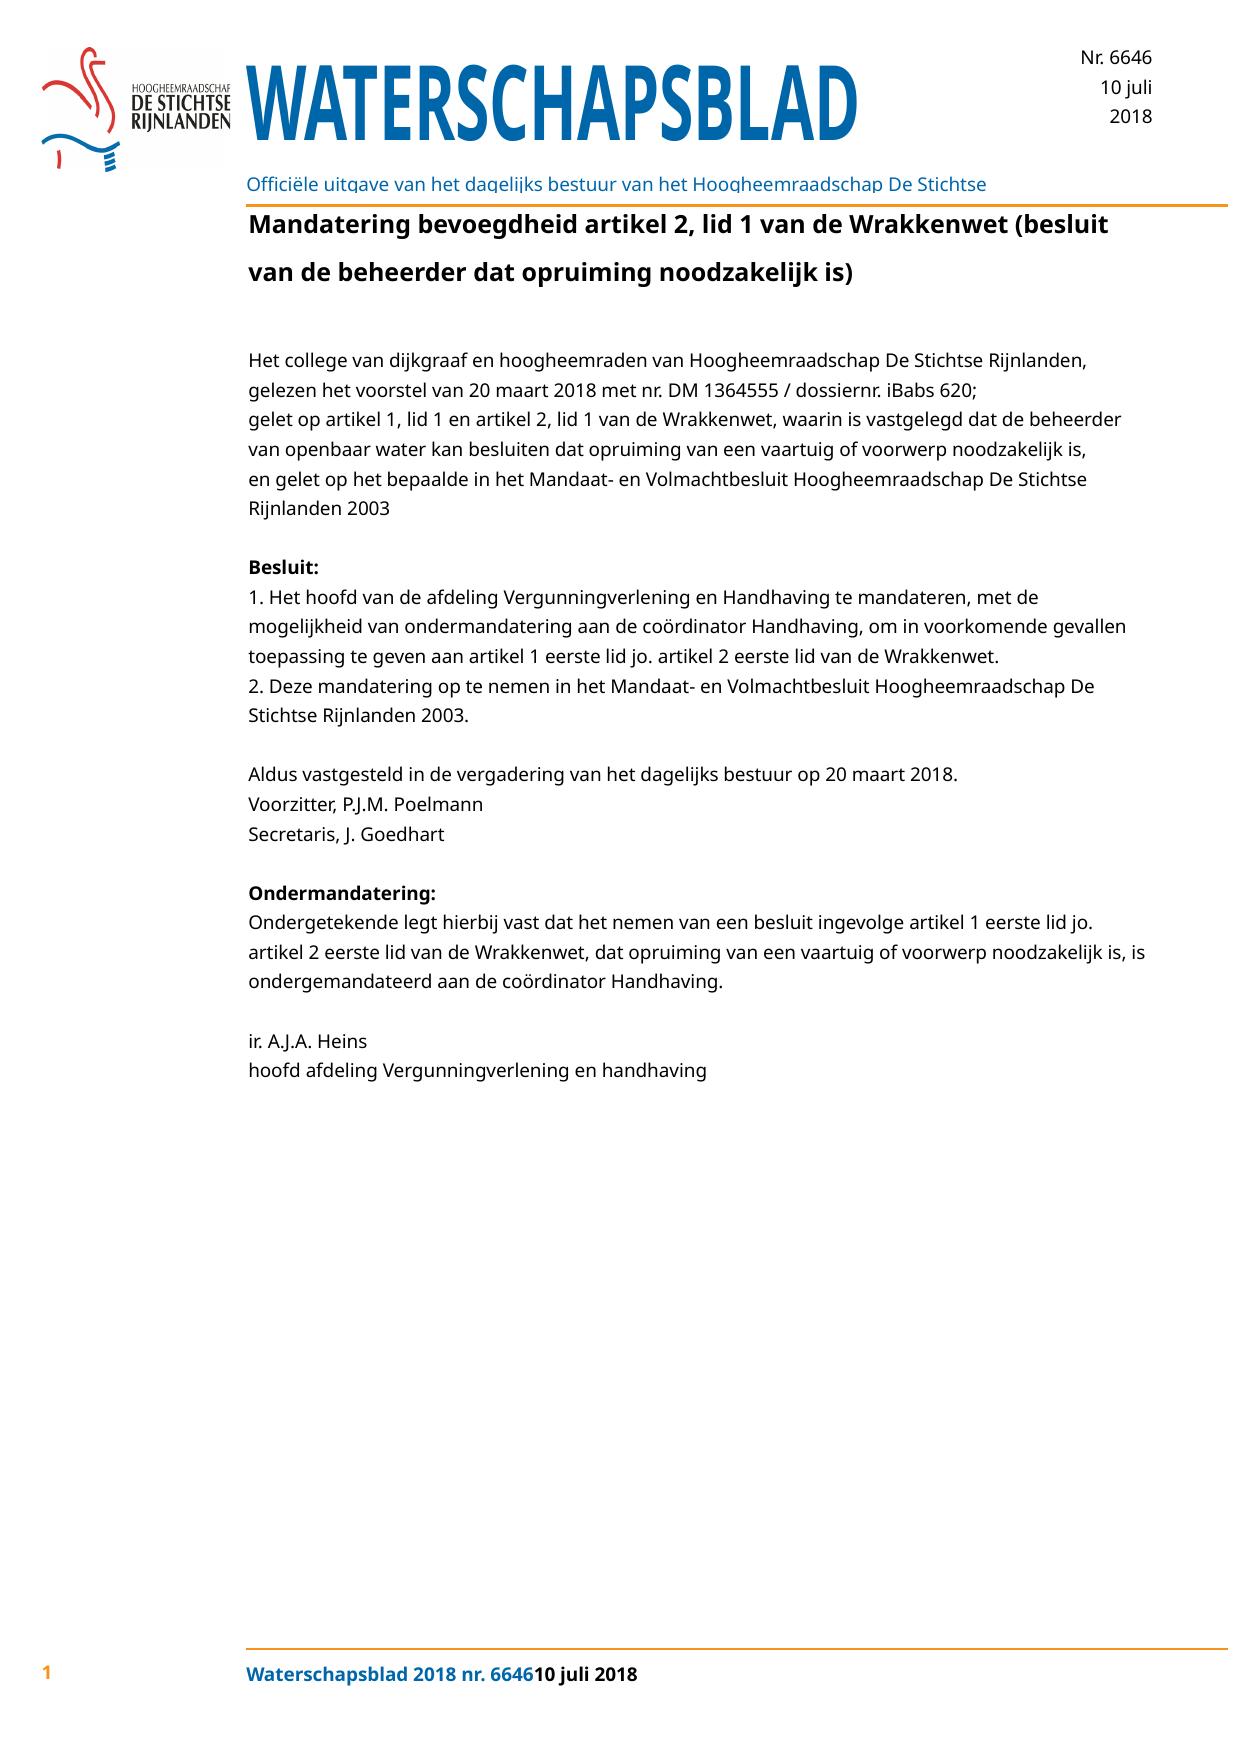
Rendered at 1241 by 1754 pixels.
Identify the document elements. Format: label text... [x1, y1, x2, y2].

text gelet op artikel 1, lid 1 en artikel 2, lid 1 van de Wrakkenwet, waarin is vastgelegd dat de beheerder van openbaar water kan besluiten dat opruiming van een vaartuig of voorwerp noodzakelijk is, [248, 407, 1152, 462]
text gelezen het voorstel van 20 maart 2018 met nr. DM 1364555 / dossiernr. iBabs 620; [248, 377, 1152, 403]
text en gelet op het bepaalde in het Mandaat- en Volmachtbesluit Hoogheemraadschap De Stichtse Rijnlanden 2003 [248, 466, 1152, 521]
text Voorzitter, P.J.M. Poelmann [248, 791, 1152, 817]
text Secretaris, J. Goedhart [248, 821, 1152, 847]
text Mandatering bevoegdheid artikel 2, lid 1 van de Wrakkenwet (besluit van de beheerder dat opruiming noodzakelijk is) [248, 207, 1152, 288]
text Ondergetekende legt hierbij vast dat het nemen van een besluit ingevolge artikel 1 eerste lid jo. artikel 2 eerste lid van de Wrakkenwet, dat opruiming van een vaartuig of voorwerp noodzakelijk is, is ondergemandateerd aan de coördinator Handhaving. [248, 909, 1152, 994]
text hoofd afdeling Vergunningverlening en handhaving [248, 1057, 1152, 1083]
text Ondermandatering: [248, 880, 1152, 906]
text Aldus vastgesteld in de vergadering van het dagelijks bestuur op 20 maart 2018. [248, 762, 1152, 787]
text Besluit: [248, 554, 1152, 580]
text 2. Deze mandatering op te nemen in het Mandaat- en Volmachtbesluit Hoogheemraadschap De Stichtse Rijnlanden 2003. [248, 673, 1152, 728]
text 1. Het hoofd van de afdeling Vergunningverlening en Handhaving te mandateren, met de mogelijkheid van ondermandatering aan de coördinator Handhaving, om in voorkomende gevallen toepassing te geven aan artikel 1 eerste lid jo. artikel 2 eerste lid van de Wrakkenwet. [248, 584, 1152, 669]
picture [41, 47, 231, 172]
text ir. A.J.A. Heins [248, 1028, 1152, 1054]
text Het college van dijkgraaf en hoogheemraden van Hoogheemraadschap De Stichtse Rijnlanden, [248, 347, 1152, 373]
